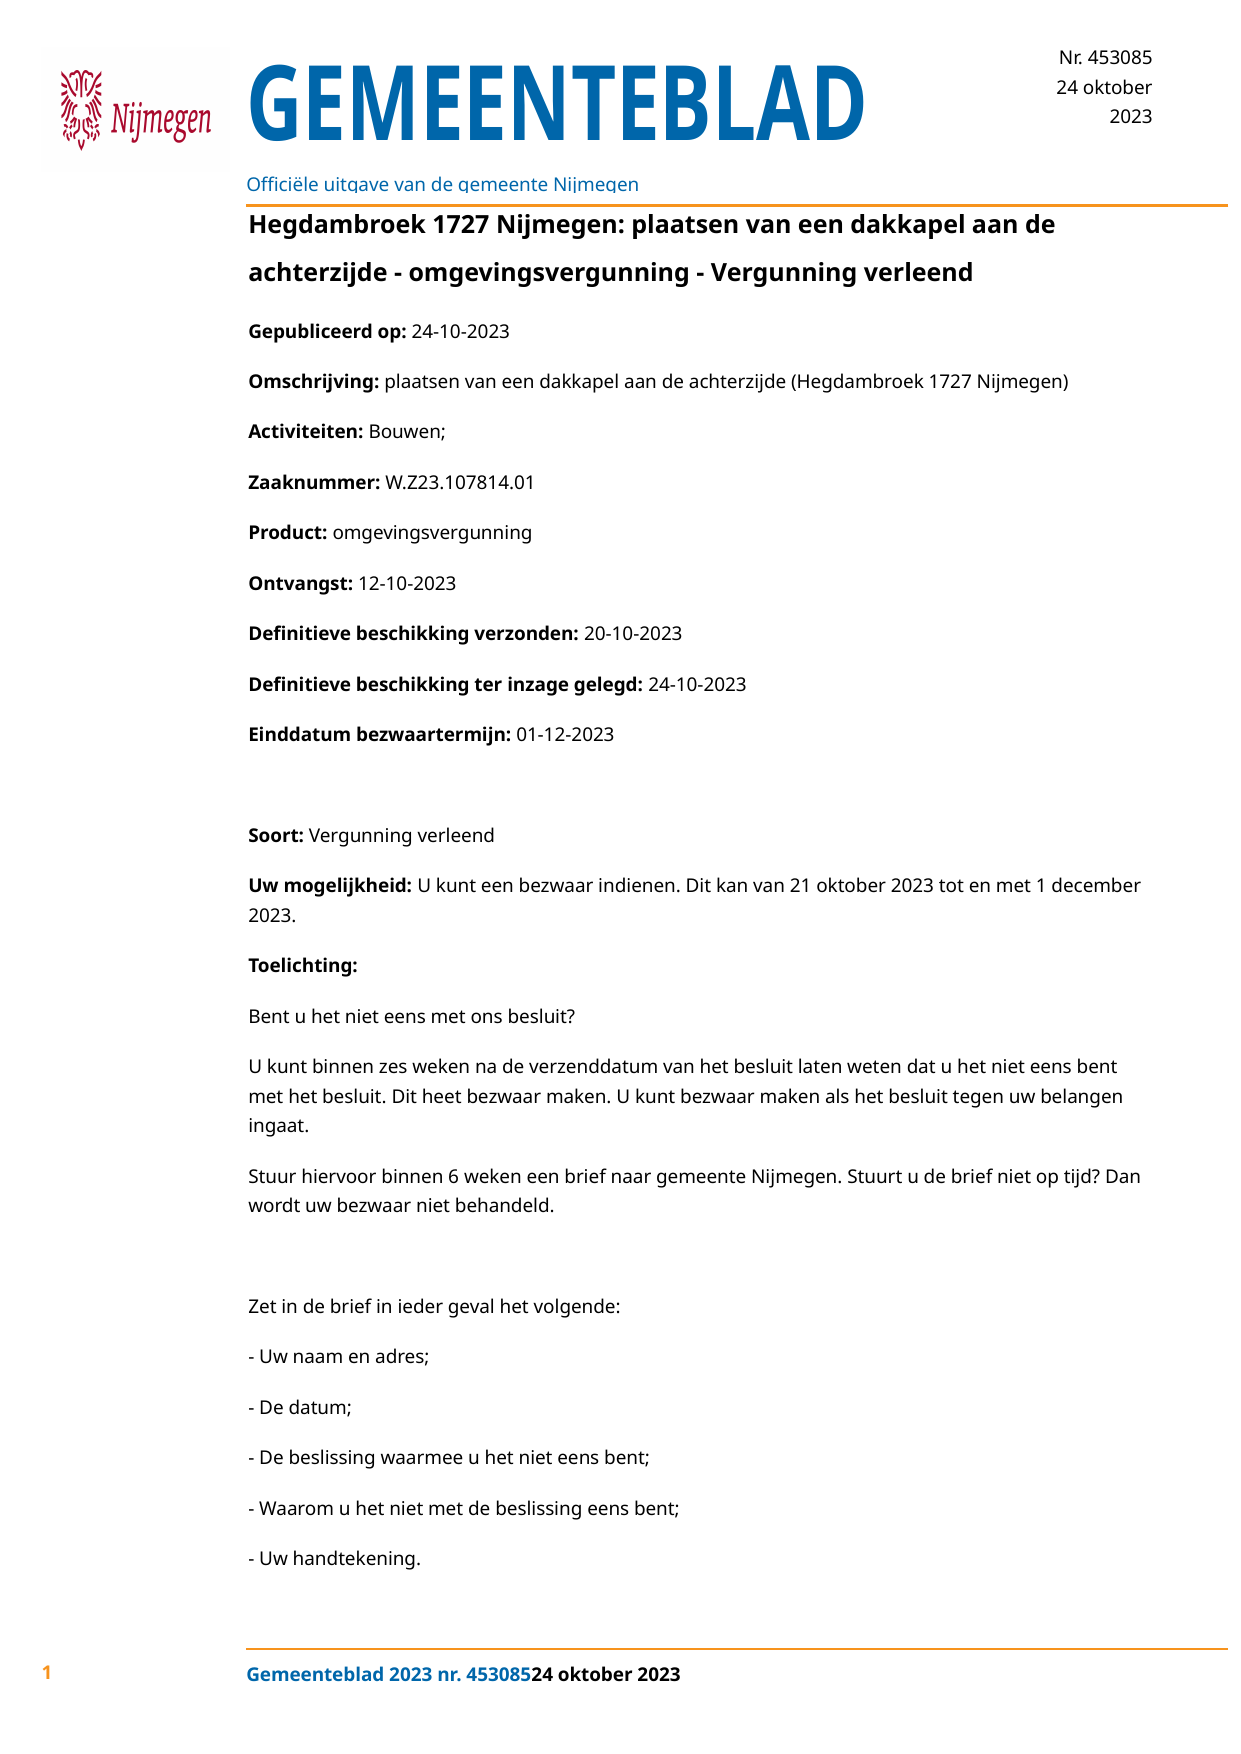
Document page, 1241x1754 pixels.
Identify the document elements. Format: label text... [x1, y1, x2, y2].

text Definitieve beschikking verzonden: 20-10-2023 [248, 620, 1152, 646]
text Product: omgevingsvergunning [248, 519, 1152, 545]
text - Waarom u het niet met de beslissing eens bent; [248, 1495, 1152, 1521]
text U kunt binnen zes weken na de verzenddatum van het besluit laten weten dat u het niet eens bent met het besluit. Dit heet bezwaar maken. U kunt bezwaar maken als het besluit tegen uw belangen ingaat. [248, 1053, 1152, 1138]
text Bent u het niet eens met ons besluit? [248, 1003, 1152, 1029]
text - Uw handtekening. [248, 1545, 1152, 1571]
text - Uw naam en adres; [248, 1344, 1152, 1369]
text Gepubliceerd op: 24-10-2023 [248, 318, 1152, 344]
text Ontvangst: 12-10-2023 [248, 570, 1152, 596]
text Toelichting: [248, 952, 1152, 978]
text Soort: Vergunning verleend [248, 822, 1152, 848]
text Einddatum bezwaartermijn: 01-12-2023 [248, 721, 1152, 747]
text Zet in de brief in ieder geval het volgende: [248, 1293, 1152, 1319]
text Uw mogelijkheid: U kunt een bezwaar indienen. Dit kan van 21 oktober 2023 tot en met 1 december 2023. [248, 872, 1152, 928]
text Definitieve beschikking ter inzage gelegd: 24-10-2023 [248, 671, 1152, 697]
text Stuur hiervoor binnen 6 weken een brief naar gemeente Nijmegen. Stuurt u de brief niet op tijd? Dan wordt uw bezwaar niet behandeld. [248, 1163, 1152, 1218]
picture [41, 47, 231, 172]
text Omschrijving: plaatsen van een dakkapel aan de achterzijde (Hegdambroek 1727 Nijmegen) [248, 368, 1152, 394]
text - De beslissing waarmee u het niet eens bent; [248, 1444, 1152, 1470]
text - De datum; [248, 1394, 1152, 1420]
text Hegdambroek 1727 Nijmegen: plaatsen van een dakkapel aan de achterzijde - omgevingsvergunning - Vergunning verleend [248, 207, 1152, 288]
text Zaaknummer: W.Z23.107814.01 [248, 469, 1152, 495]
text Activiteiten: Bouwen; [248, 419, 1152, 444]
